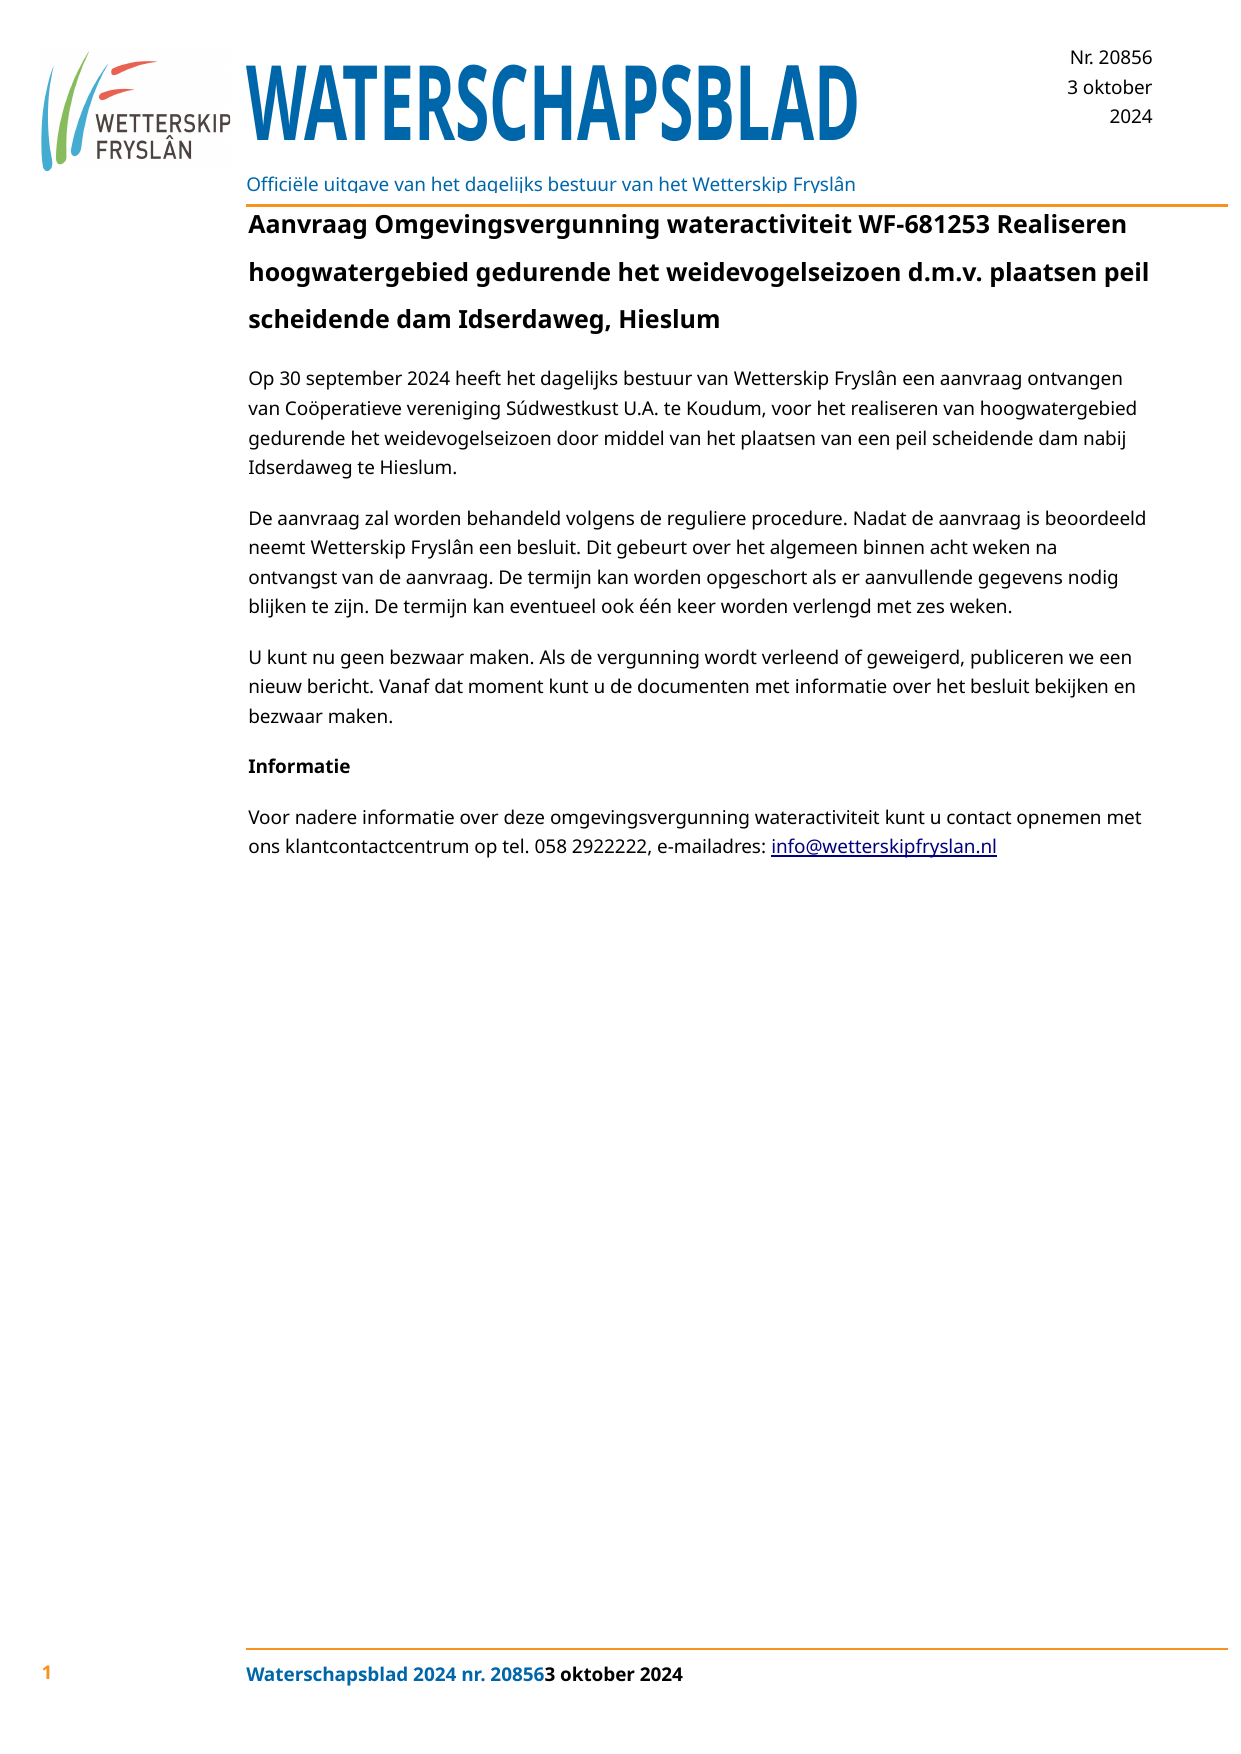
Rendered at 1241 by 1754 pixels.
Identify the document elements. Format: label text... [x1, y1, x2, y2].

text U kunt nu geen bezwaar maken. Als de vergunning wordt verleend of geweigerd, publiceren we een nieuw bericht. Vanaf dat moment kunt u de documenten met informatie over het besluit bekijken en bezwaar maken. [248, 644, 1152, 729]
text Op 30 september 2024 heeft het dagelijks bestuur van Wetterskip Fryslân een aanvraag ontvangen van Coöperatieve vereniging Súdwestkust U.A. te Koudum, voor het realiseren van hoogwatergebied gedurende het weidevogelseizoen door middel van het plaatsen van een peil scheidende dam nabij Idserdaweg te Hieslum. [248, 366, 1152, 480]
text Aanvraag Omgevingsvergunning wateractiviteit WF-681253 Realiseren hoogwatergebied gedurende het weidevogelseizoen d.m.v. plaatsen peil scheidende dam Idserdaweg, Hieslum [248, 207, 1152, 336]
picture [41, 47, 231, 172]
text Informatie [248, 753, 1152, 779]
text De aanvraag zal worden behandeld volgens de reguliere procedure. Nadat de aanvraag is beoordeeld neemt Wetterskip Fryslân een besluit. Dit gebeurt over het algemeen binnen acht weken na ontvangst van de aanvraag. De termijn kan worden opgeschort als er aanvullende gegevens nodig blijken te zijn. De termijn kan eventueel ook één keer worden verlengd met zes weken. [248, 505, 1152, 619]
text Voor nadere informatie over deze omgevingsvergunning wateractiviteit kunt u contact opnemen met ons klantcontactcentrum op tel. 058 2922222, e-mailadres: info@wetterskipfryslan.nl [248, 804, 1152, 859]
